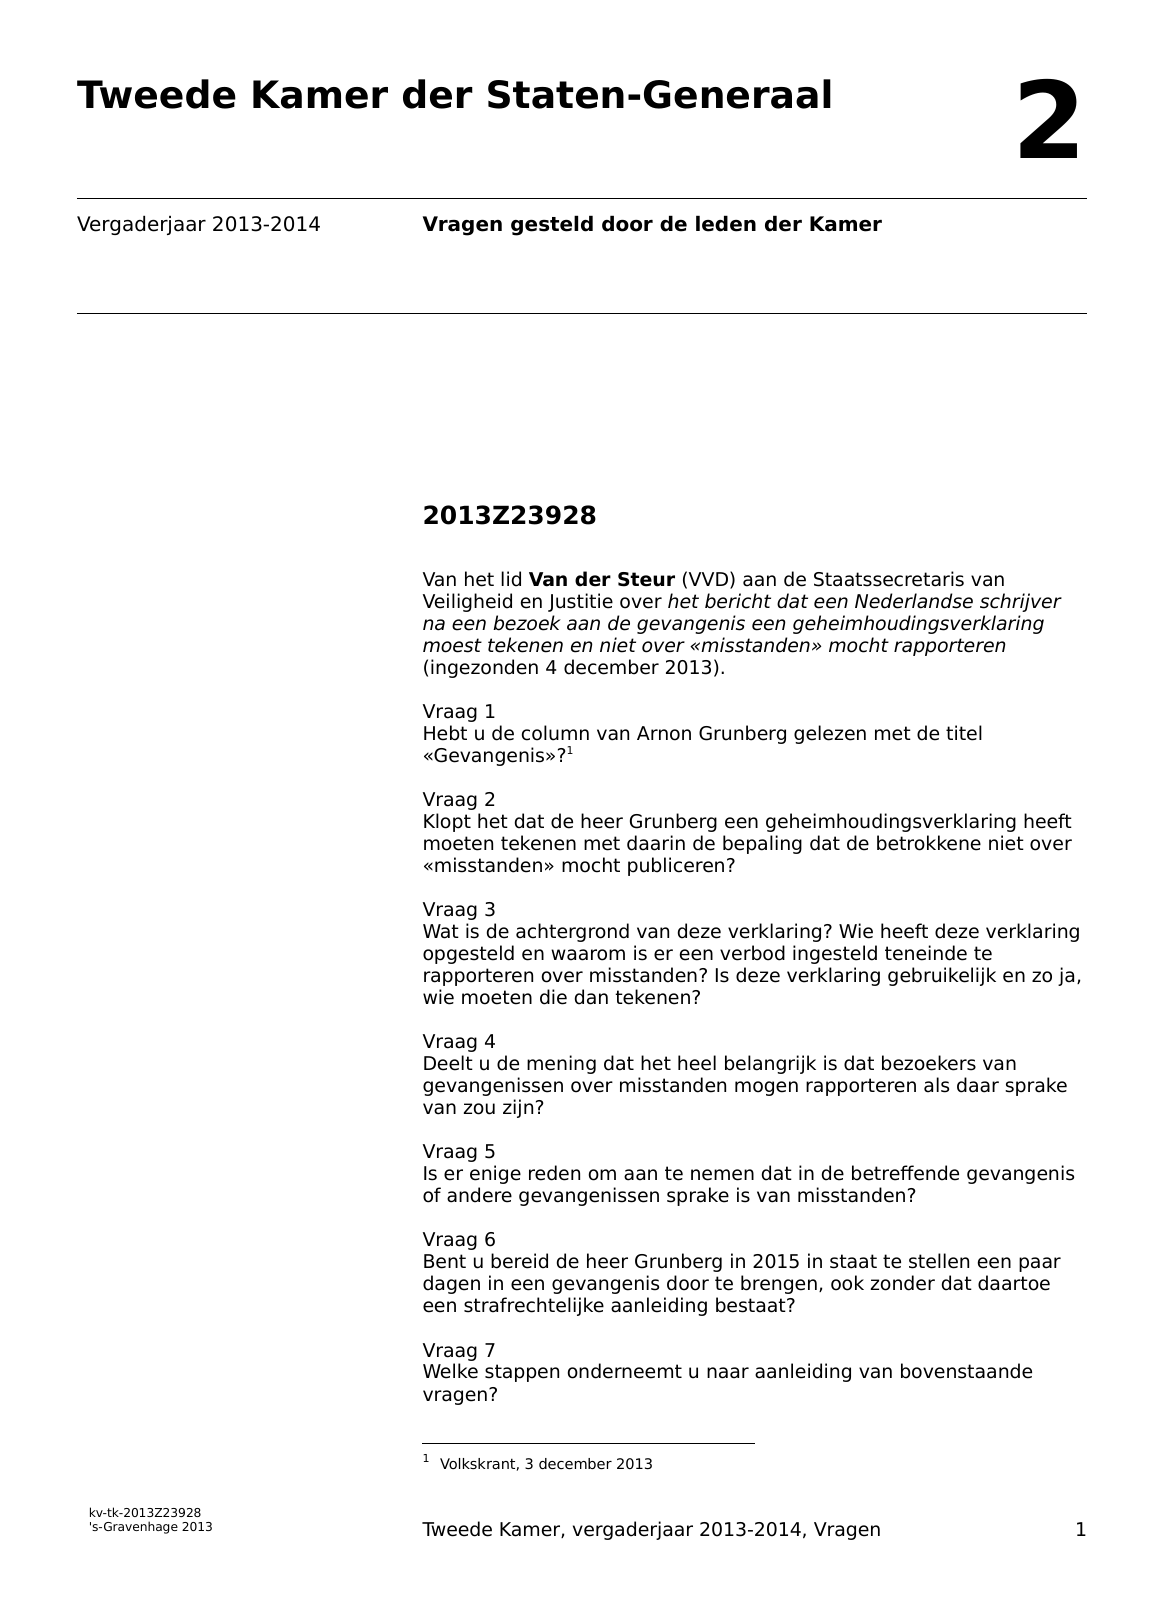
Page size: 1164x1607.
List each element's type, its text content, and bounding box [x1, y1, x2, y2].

text Wat is de achtergrond van deze verklaring? Wie heeft deze verklaring opgesteld en waarom is er een verbod ingesteld teneinde te rapporteren over misstanden? Is deze verklaring gebruikelijk en zo ja, wie moeten die dan tekenen? [422, 921, 1087, 1009]
text Vraag 3 [422, 899, 1087, 921]
text 2013Z23928 [422, 501, 1087, 531]
text Vraag 5 [422, 1141, 1087, 1163]
table_cell Vergaderjaar 2013-2014 [77, 199, 422, 313]
text Bent u bereid de heer Grunberg in 2015 in staat te stellen een paar dagen in een gevangenis door te brengen, ook zonder dat daartoe een strafrechtelijke aanleiding bestaat? [422, 1251, 1087, 1317]
text kv-tk-2013Z23928 [88, 1506, 323, 1520]
text Vraag 6 [422, 1229, 1087, 1251]
text Klopt het dat de heer Grunberg een geheimhoudingsverklaring heeft moeten tekenen met daarin de bepaling dat de betrokkene niet over «misstanden» mocht publiceren? [422, 811, 1087, 877]
text Vraag 1 [422, 701, 1087, 723]
text Volkskrant, 3 december 2013 [422, 1452, 1087, 1474]
table_header Tweede Kamer der Staten-Generaal [77, 59, 886, 198]
text 's-Gravenhage 2013 [88, 1520, 323, 1534]
text Hebt u de column van Arnon Grunberg gelezen met de titel «Gevangenis»? [422, 723, 1087, 767]
table_cell Vragen gesteld door de leden der Kamer [422, 199, 1087, 313]
text Van het lid Van der Steur (VVD) aan de Staatssecretaris van Veiligheid en Justitie over het bericht dat een Nederlandse schrijver na een bezoek aan de gevangenis een geheimhoudingsverklaring moest tekenen en niet over «misstanden» mocht rapporteren (ingezonden 4 december 2013). [422, 569, 1087, 679]
text Vraag 4 [422, 1031, 1087, 1053]
text Vraag 7 [422, 1339, 1087, 1361]
text Is er enige reden om aan te nemen dat in de betreffende gevangenis of andere gevangenissen sprake is van misstanden? [422, 1163, 1087, 1207]
text Vraag 2 [422, 789, 1087, 811]
text Welke stappen onderneemt u naar aanleiding van bovenstaande vragen? [422, 1361, 1087, 1405]
text Deelt u de mening dat het heel belangrijk is dat bezoekers van gevangenissen over misstanden mogen rapporteren als daar sprake van zou zijn? [422, 1053, 1087, 1119]
table_header 2 [886, 59, 1087, 198]
